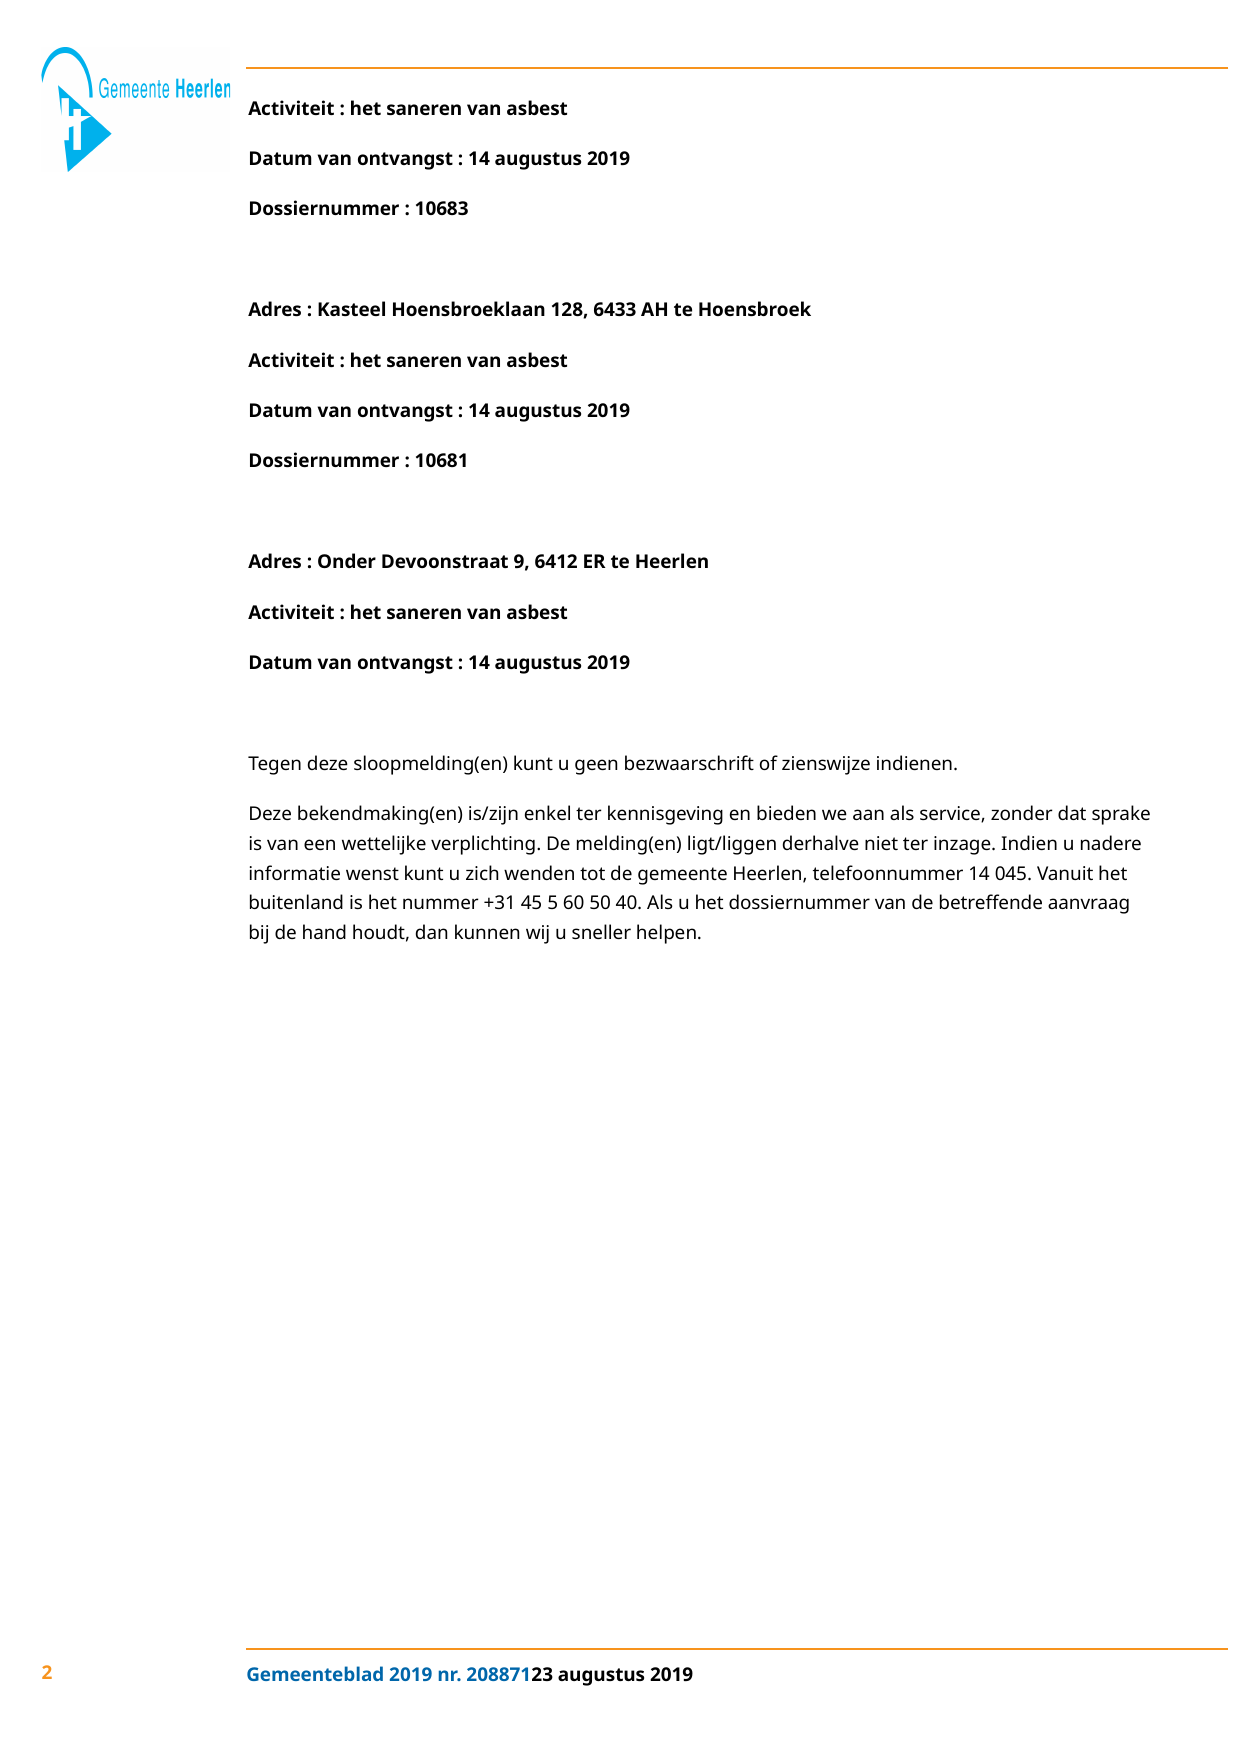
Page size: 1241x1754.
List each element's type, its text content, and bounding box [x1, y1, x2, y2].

picture [41, 47, 231, 172]
text Dossiernummer : 10683 [248, 196, 1152, 221]
picture [41, 47, 58, 70]
text Activiteit : het saneren van asbest [248, 347, 1152, 373]
text Datum van ontvangst : 14 augustus 2019 [248, 397, 1152, 423]
text Datum van ontvangst : 14 augustus 2019 [248, 145, 1152, 171]
text Datum van ontvangst : 14 augustus 2019 [248, 649, 1152, 675]
text Activiteit : het saneren van asbest [248, 95, 1152, 121]
text Tegen deze sloopmelding(en) kunt u geen bezwaarschrift of zienswijze indienen. [248, 750, 1152, 776]
text Adres : Kasteel Hoensbroeklaan 128, 6433 AH te Hoensbroek [248, 296, 1152, 322]
text Activiteit : het saneren van asbest [248, 599, 1152, 625]
text Deze bekendmaking(en) is/zijn enkel ter kennisgeving en bieden we aan als service, zonder dat sprake is van een wettelijke verplichting. De melding(en) ligt/liggen derhalve niet ter inzage. Indien u nadere informatie wenst kunt u zich wenden tot de gemeente Heerlen, telefoonnummer 14 045. Vanuit het buitenland is het nummer +31 45 5 60 50 40. Als u het dossiernummer van de betreffende aanvraag bij de hand houdt, dan kunnen wij u sneller helpen. [248, 801, 1152, 945]
text Adres : Onder Devoonstraat 9, 6412 ER te Heerlen [248, 548, 1152, 574]
text Dossiernummer : 10681 [248, 448, 1152, 473]
